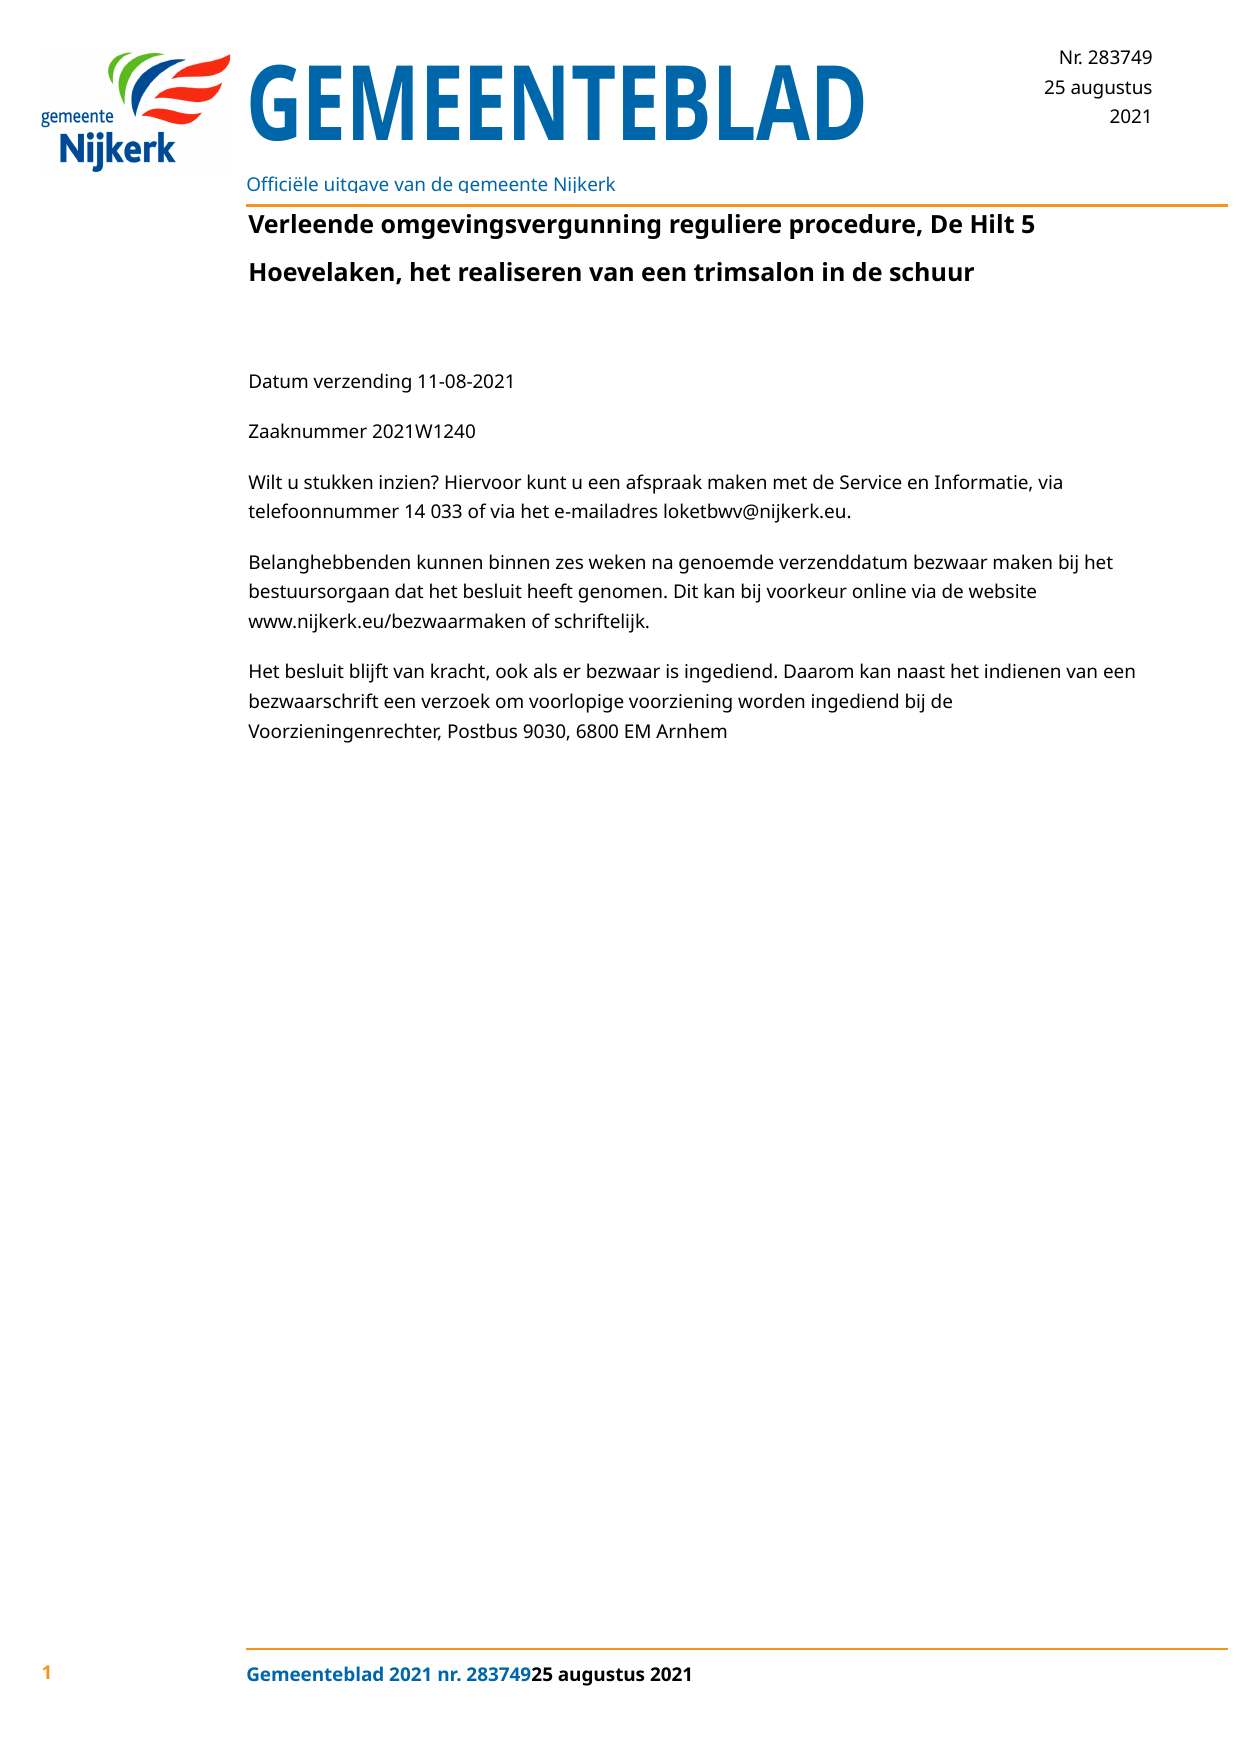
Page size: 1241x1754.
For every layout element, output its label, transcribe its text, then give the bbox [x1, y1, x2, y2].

text Belanghebbenden kunnen binnen zes weken na genoemde verzenddatum bezwaar maken bij het bestuursorgaan dat het besluit heeft genomen. Dit kan bij voorkeur online via de website www.nijkerk.eu/bezwaarmaken of schriftelijk. [248, 549, 1152, 634]
text Datum verzending 11-08-2021 [248, 368, 1152, 394]
text Zaaknummer 2021W1240 [248, 419, 1152, 444]
text Wilt u stukken inzien? Hiervoor kunt u een afspraak maken met de Service en Informatie, via telefoonnummer 14 033 of via het e-mailadres loketbwv@nijkerk.eu. [248, 469, 1152, 524]
picture [41, 47, 231, 172]
text Verleende omgevingsvergunning reguliere procedure, De Hilt 5 Hoevelaken, het realiseren van een trimsalon in de schuur [248, 207, 1152, 288]
text Het besluit blijft van kracht, ook als er bezwaar is ingediend. Daarom kan naast het indienen van een bezwaarschrift een verzoek om voorlopige voorziening worden ingediend bij de Voorzieningenrechter, Postbus 9030, 6800 EM Arnhem [248, 659, 1152, 744]
